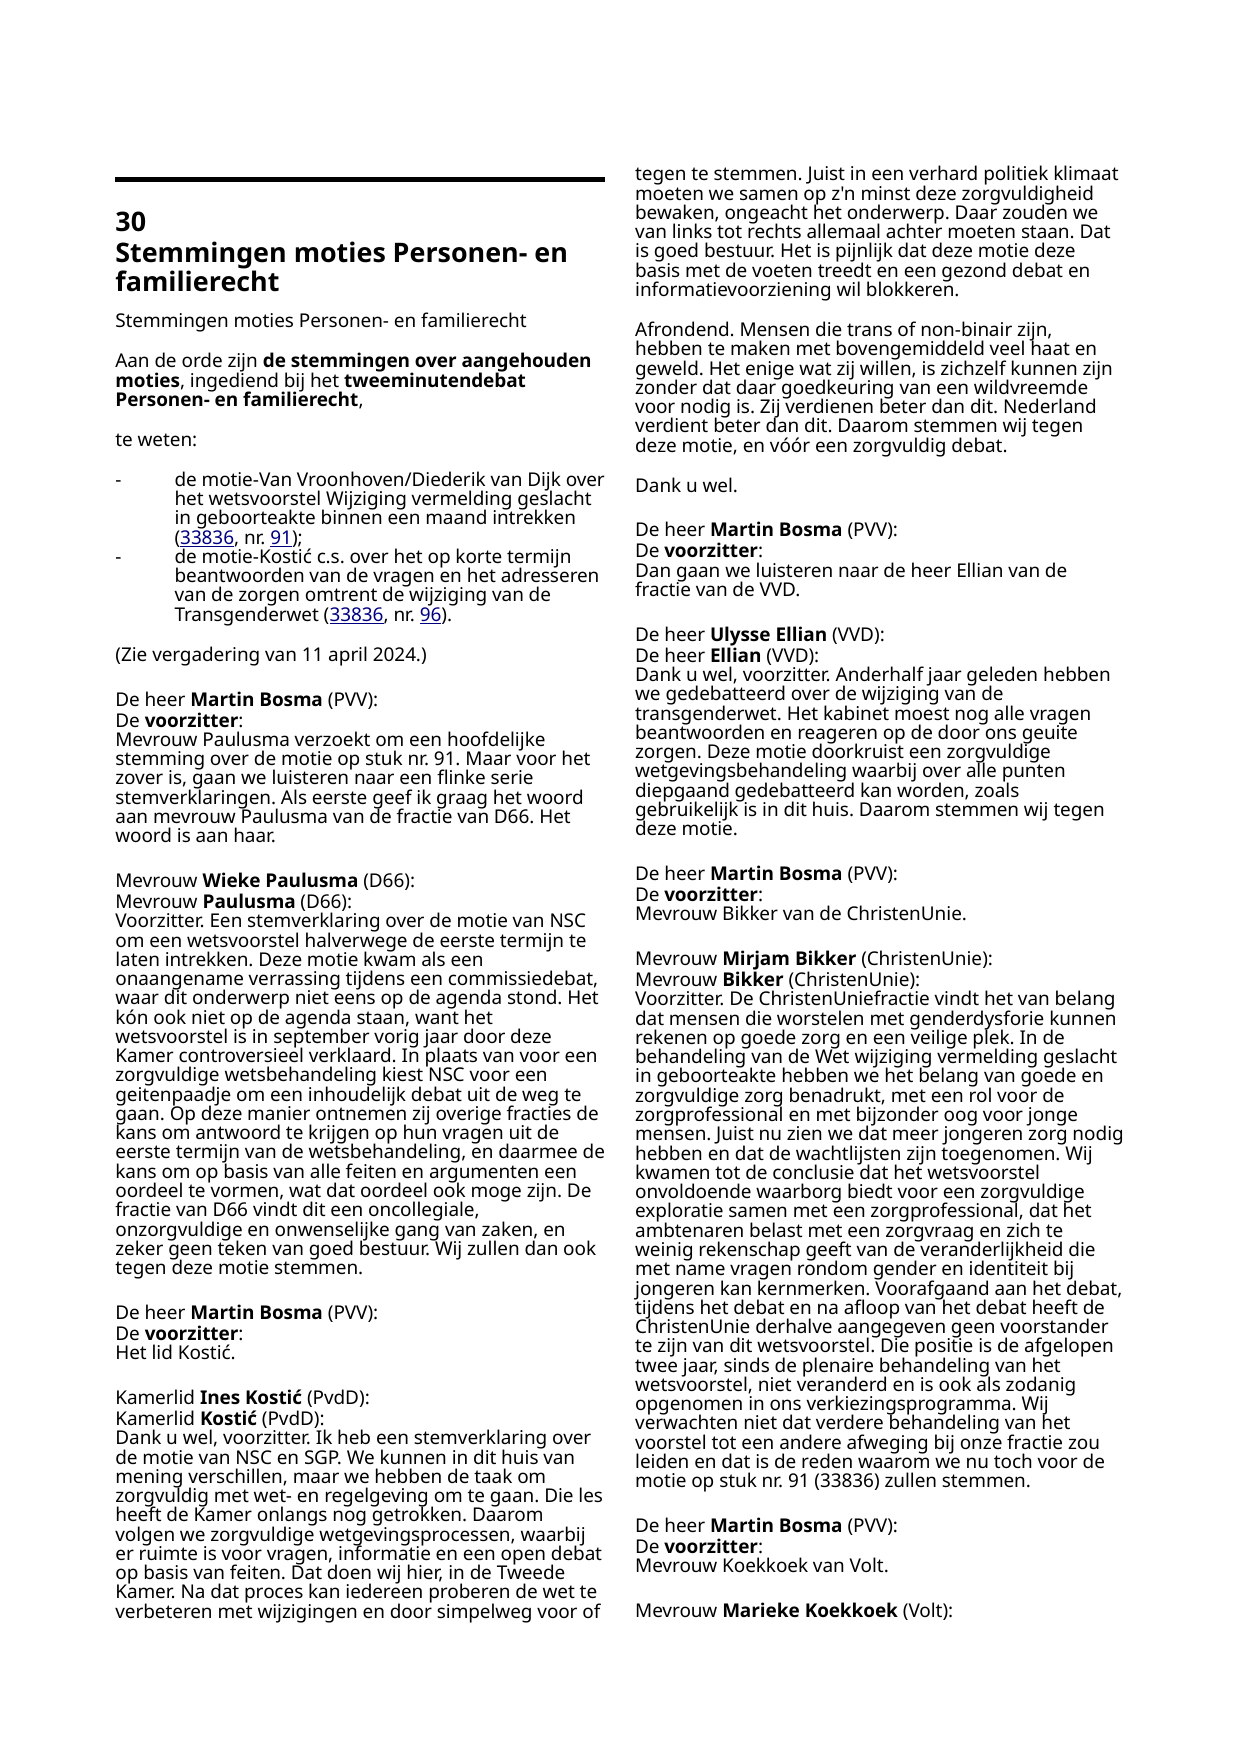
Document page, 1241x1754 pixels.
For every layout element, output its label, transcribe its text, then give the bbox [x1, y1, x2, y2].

text De heer Martin Bosma (PVV): [115, 1299, 605, 1325]
text Kamerlid Ines Kostić (PvdD): [115, 1384, 605, 1410]
text Mevrouw Wieke Paulusma (D66): [115, 867, 605, 893]
text De heer Martin Bosma (PVV): [635, 517, 1125, 542]
text Voorzitter. De ChristenUniefractie vindt het van belang dat mensen die worstelen met genderdysforie kunnen rekenen op goede zorg en een veilige plek. In de behandeling van de Wet wijziging vermelding geslacht in geboorteakte hebben we het belang van goede en zorgvuldige zorg benadrukt, met een rol voor de zorgprofessional en met bijzonder oog voor jonge mensen. Juist nu zien we dat meer jongeren zorg nodig hebben en dat de wachtlijsten zijn toegenomen. Wij kwamen tot de conclusie dat het wetsvoorstel onvoldoende waarborg biedt voor een zorgvuldige exploratie samen met een zorgprofessional, dat het ambtenaren belast met een zorgvraag en zich te weinig rekenschap geeft van de veranderlijkheid die met name vragen rondom gender en identiteit bij jongeren kan kernmerken. Voorafgaand aan het debat, tijdens het debat en na afloop van het debat heeft de ChristenUnie derhalve aangegeven geen voorstander te zijn van dit wetsvoorstel. Die positie is de afgelopen twee jaar, sinds de plenaire behandeling van het wetsvoorstel, niet veranderd en is ook als zodanig opgenomen in ons verkiezingsprogramma. Wij verwachten niet dat verdere behandeling van het voorstel tot een andere afweging bij onze fractie zou leiden en dat is de reden waarom we nu toch voor de motie op stuk nr. 91 (33836) zullen stemmen. [635, 990, 1125, 1491]
text Aan de orde zijn de stemmingen over aangehouden moties, ingediend bij het tweeminutendebat Personen- en familierecht, [115, 352, 605, 410]
text Voorzitter. Een stemverklaring over de motie van NSC om een wetsvoorstel halverwege de eerste termijn te laten intrekken. Deze motie kwam als een onaangename verrassing tijdens een commissiedebat, waar dit onderwerp niet eens op de agenda stond. Het kón ook niet op de agenda staan, want het wetsvoorstel is in september vorig jaar door deze Kamer controversieel verklaard. In plaats van voor een zorgvuldige wetsbehandeling kiest NSC voor een geitenpaadje om een inhoudelijk debat uit de weg te gaan. Op deze manier ontnemen zij overige fracties de kans om antwoord te krijgen op hun vragen uit de eerste termijn van de wetsbehandeling, en daarmee de kans om op basis van alle feiten en argumenten een oordeel te vormen, wat dat oordeel ook moge zijn. De fractie van D66 vindt dit een oncollegiale, onzorgvuldige en onwenselijke gang van zaken, en zeker geen teken van goed bestuur. Wij zullen dan ook tegen deze motie stemmen. [115, 912, 605, 1278]
text Afrondend. Mensen die trans of non-binair zijn, hebben te maken met bovengemiddeld veel haat en geweld. Het enige wat zij willen, is zichzelf kunnen zijn zonder dat daar goedkeuring van een wildvreemde voor nodig is. Zij verdienen beter dan dit. Nederland verdient beter dan dit. Daarom stemmen wij tegen deze motie, en vóór een zorgvuldig debat. [635, 321, 1125, 456]
text Kamerlid Kostić (PvdD): [115, 1410, 605, 1429]
text Mevrouw Mirjam Bikker (ChristenUnie): [635, 945, 1125, 971]
text De heer Martin Bosma (PVV): [635, 860, 1125, 886]
text Mevrouw Bikker (ChristenUnie): [635, 971, 1125, 990]
text Dank u wel, voorzitter. Ik heb een stemverklaring over de motie van NSC en SGP. We kunnen in dit huis van mening verschillen, maar we hebben de taak om zorgvuldig met wet- en regelgeving om te gaan. Die les heeft de Kamer onlangs nog getrokken. Daarom volgen we zorgvuldige wetgevingsprocessen, waarbij er ruimte is voor vragen, informatie en een open debat op basis van feiten. Dat doen wij hier, in de Tweede Kamer. Na dat proces kan iedereen proberen de wet te verbeteren met wijzigingen en door simpelweg voor of [115, 1429, 605, 1622]
text 30 [115, 203, 605, 239]
text De voorzitter: [115, 712, 605, 731]
text De voorzitter: [635, 1538, 1125, 1557]
text De voorzitter: [635, 542, 1125, 562]
text te weten: [115, 431, 605, 450]
text De heer Ulysse Ellian (VVD): [635, 621, 1125, 647]
text De voorzitter: [115, 1325, 605, 1344]
list de motie-Kostić c.s. over het op korte termijn beantwoorden van de vragen en het adresseren van de zorgen omtrent de wijziging van de Transgenderwet (33836, nr. 96). [115, 548, 605, 625]
text (Zie vergadering van 11 april 2024.) [115, 646, 605, 665]
text Mevrouw Koekkoek van Volt. [635, 1557, 1125, 1577]
text De heer Martin Bosma (PVV): [635, 1512, 1125, 1538]
text De heer Martin Bosma (PVV): [115, 686, 605, 712]
text Stemmingen moties Personen- en familierecht [115, 312, 605, 332]
text Mevrouw Marieke Koekkoek (Volt): [635, 1597, 1125, 1623]
text De voorzitter: [635, 886, 1125, 905]
list de motie-Van Vroonhoven/Diederik van Dijk over het wetsvoorstel Wijziging vermelding geslacht in geboorteakte binnen een maand intrekken (33836, nr. 91); [115, 471, 605, 548]
text Dan gaan we luisteren naar de heer Ellian van de fractie van de VVD. [635, 562, 1125, 600]
text Dank u wel. [635, 477, 1125, 496]
text Mevrouw Paulusma verzoekt om een hoofdelijke stemming over de motie op stuk nr. 91. Maar voor het zover is, gaan we luisteren naar een flinke serie stemverklaringen. Als eerste geef ik graag het woord aan mevrouw Paulusma van de fractie van D66. Het woord is aan haar. [115, 731, 605, 846]
text Mevrouw Bikker van de ChristenUnie. [635, 905, 1125, 924]
text tegen te stemmen. Juist in een verhard politiek klimaat moeten we samen op z'n minst deze zorgvuldigheid bewaken, ongeacht het onderwerp. Daar zouden we van links tot rechts allemaal achter moeten staan. Dat is goed bestuur. Het is pijnlijk dat deze motie deze basis met de voeten treedt en een gezond debat en informatievoorziening wil blokkeren. [635, 165, 1125, 300]
text Mevrouw Paulusma (D66): [115, 893, 605, 912]
text De heer Ellian (VVD): [635, 647, 1125, 666]
text Het lid Kostić. [115, 1344, 605, 1363]
text Dank u wel, voorzitter. Anderhalf jaar geleden hebben we gedebatteerd over de wijziging van de transgenderwet. Het kabinet moest nog alle vragen beantwoorden en reageren op de door ons geuite zorgen. Deze motie doorkruist een zorgvuldige wetgevingsbehandeling waarbij over alle punten diepgaand gedebatteerd kan worden, zoals gebruikelijk is in dit huis. Daarom stemmen wij tegen deze motie. [635, 666, 1125, 839]
text Stemmingen moties Personen- en familierecht [115, 239, 605, 312]
